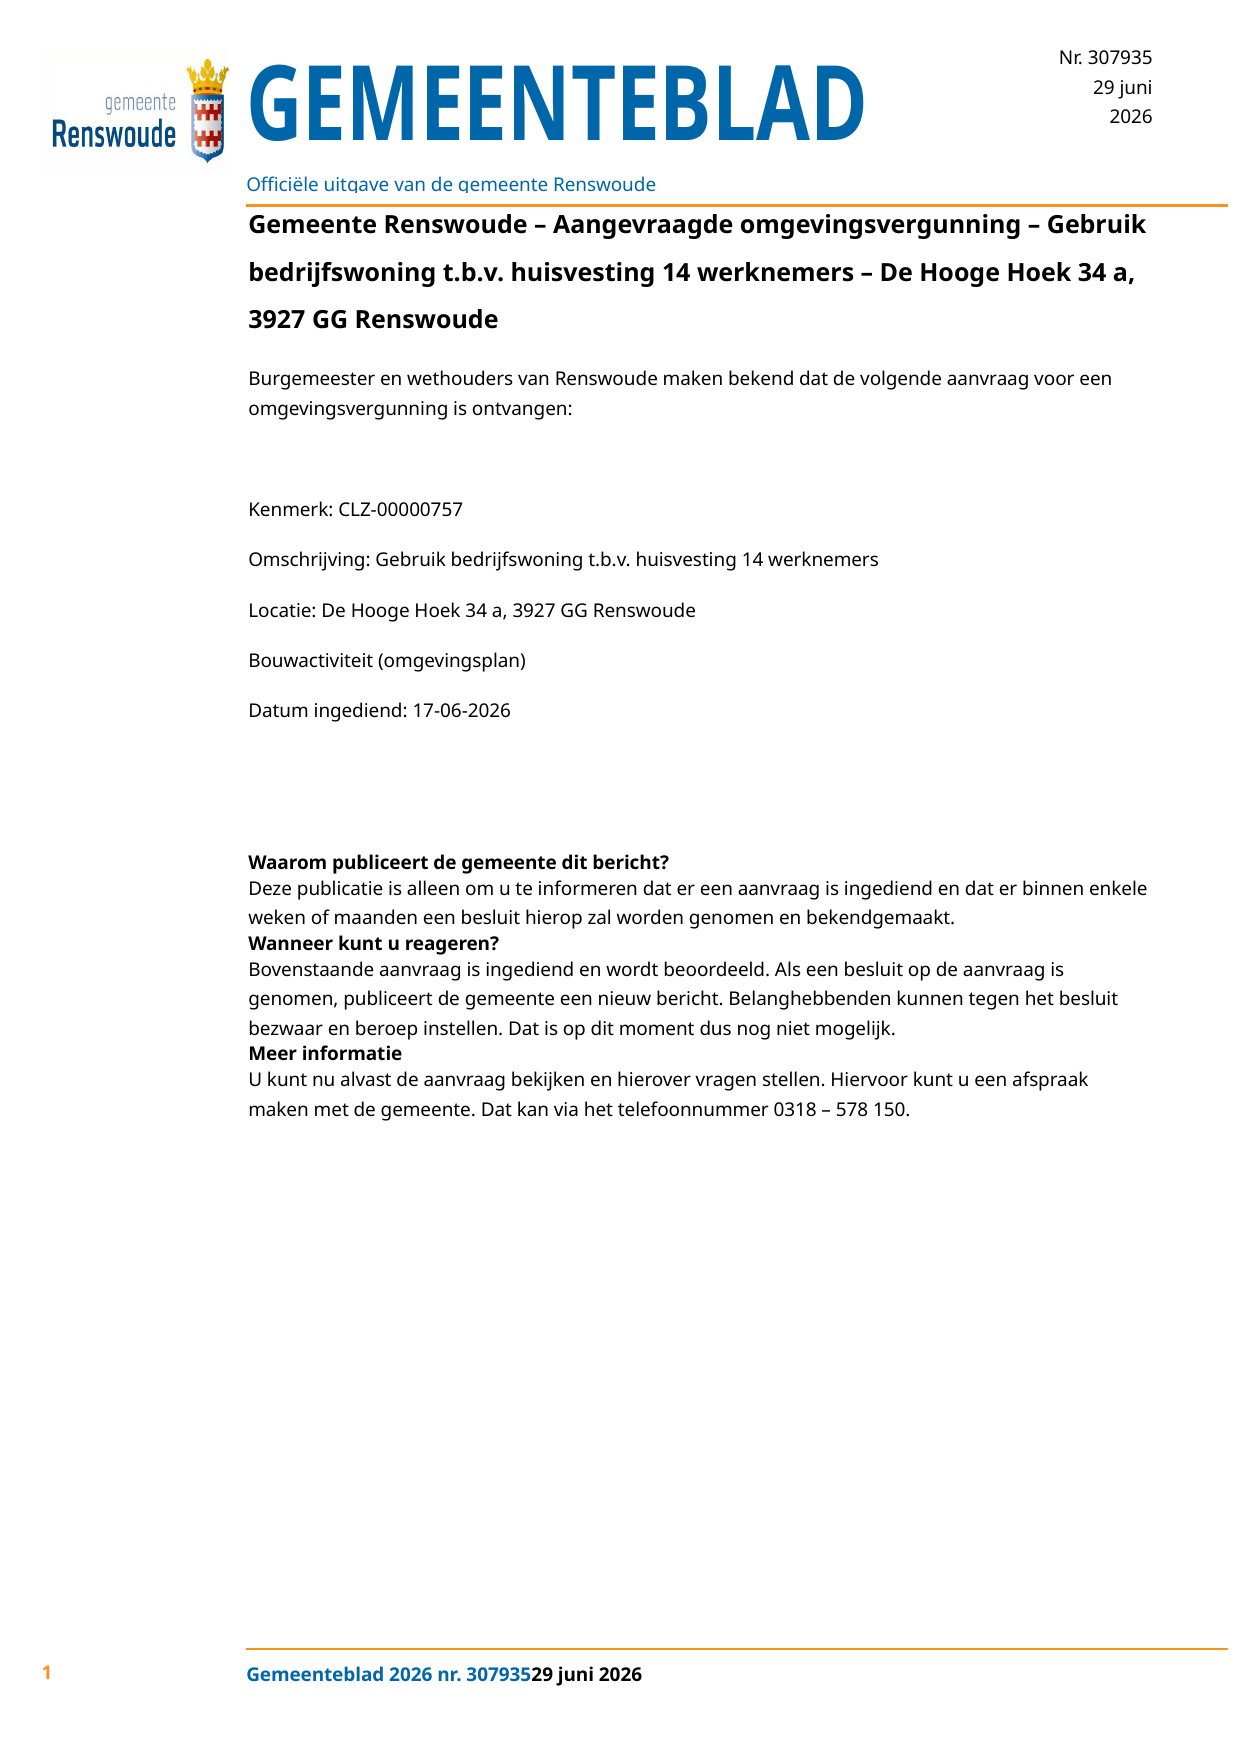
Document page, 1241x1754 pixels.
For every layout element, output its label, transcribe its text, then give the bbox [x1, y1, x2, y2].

text Locatie: De Hooge Hoek 34 a, 3927 GG Renswoude [248, 597, 1152, 622]
text Bouwactiviteit (omgevingsplan) [248, 647, 1152, 673]
table_cell U kunt nu alvast de aanvraag bekijken en hierover vragen stellen. Hiervoor kunt u een afspraak maken met de gemeente. Dat kan via het telefoonnummer 0318 – 578 150. [248, 1066, 1152, 1122]
text Omschrijving: Gebruik bedrijfswoning t.b.v. huisvesting 14 werknemers [248, 546, 1152, 572]
picture [41, 47, 231, 172]
text Datum ingediend: 17-06-2026 [248, 698, 1152, 723]
text Burgemeester en wethouders van Renswoude maken bekend dat de volgende aanvraag voor een omgevingsvergunning is ontvangen: [248, 366, 1152, 421]
table_cell Bovenstaande aanvraag is ingediend en wordt beoordeeld. Als een besluit op de aanvraag is genomen, publiceert de gemeente een nieuw bericht. Belanghebbenden kunnen tegen het besluit bezwaar en beroep instellen. Dat is op dit moment dus nog niet mogelijk. [248, 956, 1152, 1041]
table_cell Wanneer kunt u reageren? [248, 930, 1152, 956]
table_cell Meer informatie [248, 1041, 1152, 1066]
text Gemeente Renswoude – Aangevraagde omgevingsvergunning – Gebruik bedrijfswoning t.b.v. huisvesting 14 werknemers – De Hooge Hoek 34 a, 3927 GG Renswoude [248, 207, 1152, 336]
text Kenmerk: CLZ-00000757 [248, 496, 1152, 522]
table_header Waarom publiceert de gemeente dit bericht? [248, 849, 1152, 875]
table_cell Deze publicatie is alleen om u te informeren dat er een aanvraag is ingediend en dat er binnen enkele weken of maanden een besluit hierop zal worden genomen en bekendgemaakt. [248, 875, 1152, 930]
